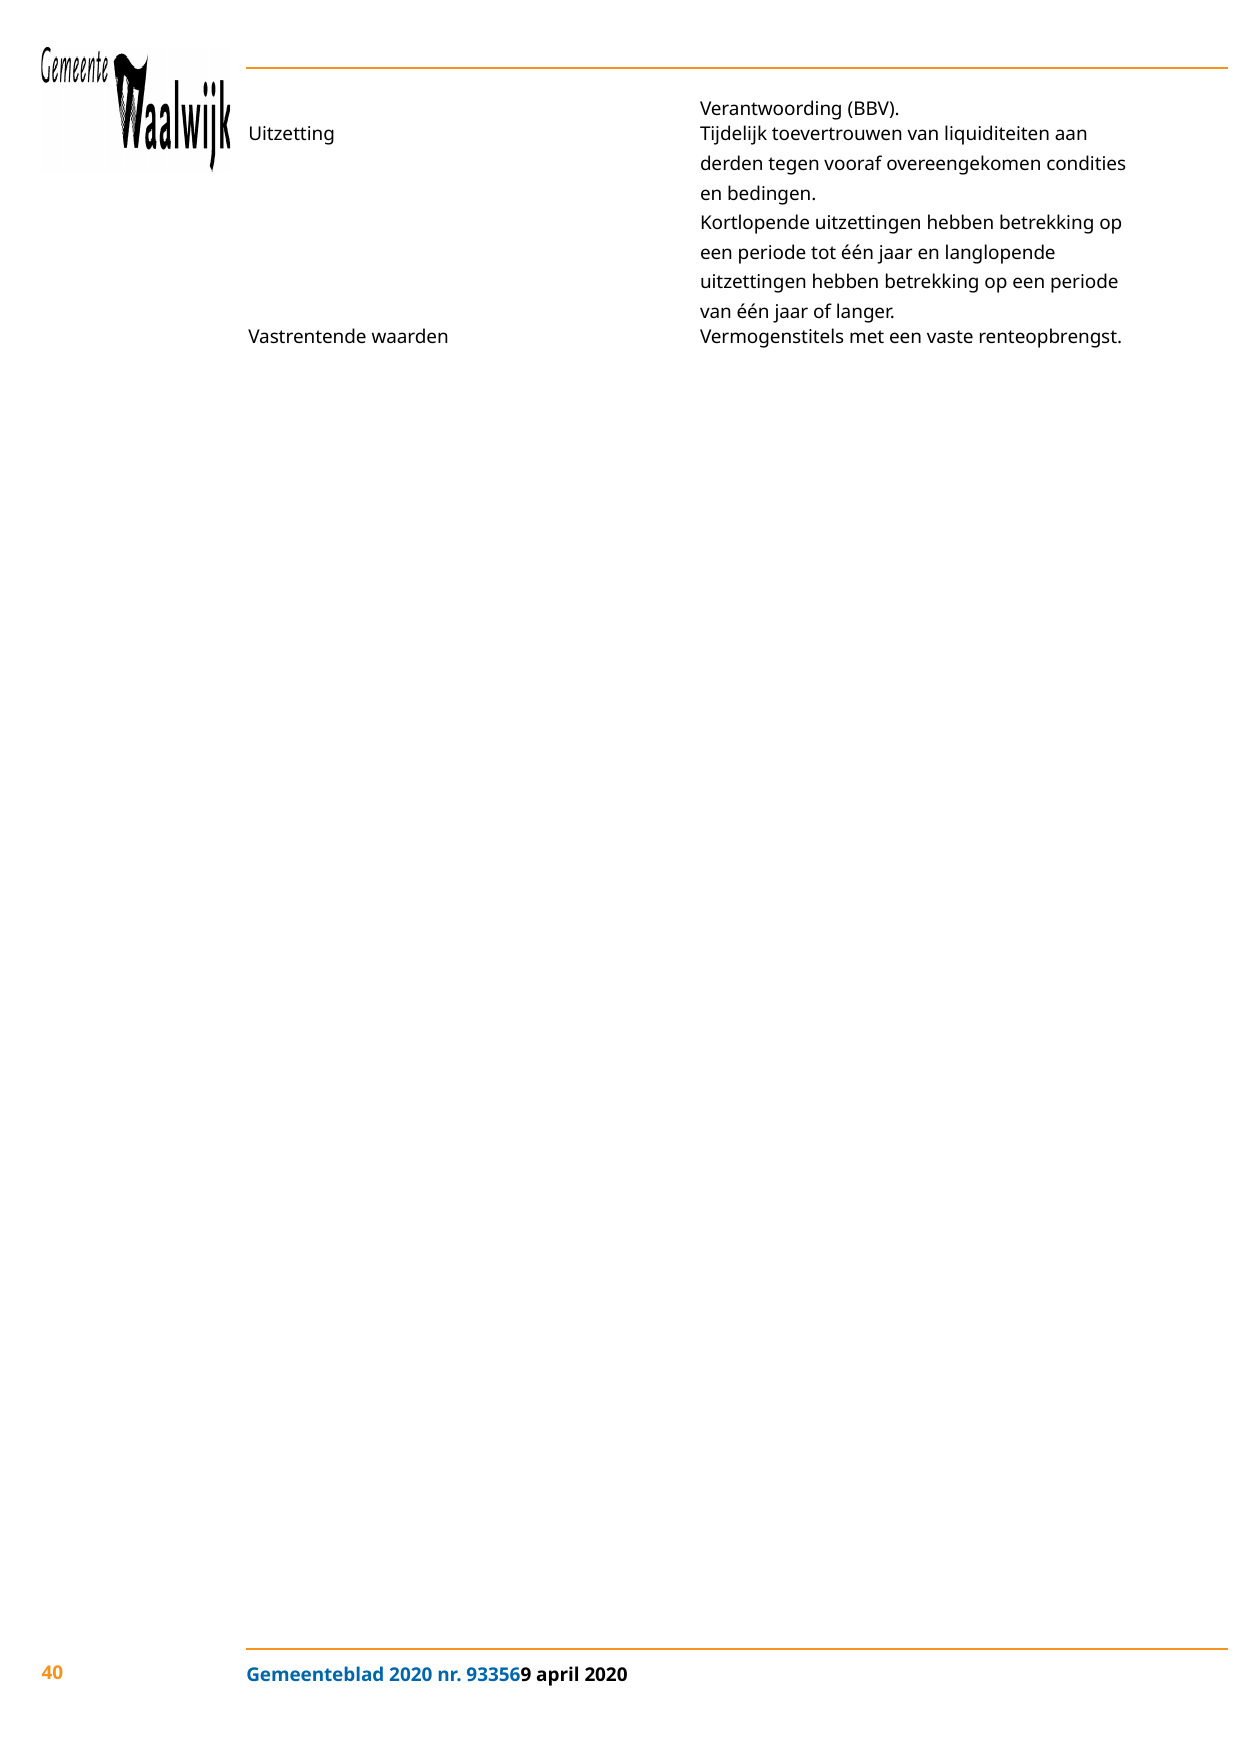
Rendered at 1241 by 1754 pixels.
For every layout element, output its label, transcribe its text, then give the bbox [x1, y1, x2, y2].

table_cell Vermogenstitels met een vaste renteopbrengst. [700, 324, 1152, 349]
picture [41, 47, 231, 172]
table_cell Tijdelijk toevertrouwen van liquiditeiten aan derden tegen vooraf overeengekomen condities en bedingen. Kortlopende uitzettingen hebben betrekking op een periode tot één jaar en langlopende uitzettingen hebben betrekking op een periode van één jaar of langer. [700, 121, 1152, 324]
table_cell Verantwoording (BBV). [700, 95, 1152, 121]
table_cell Uitzetting [248, 121, 700, 324]
table_cell Vastrentende waarden [248, 324, 700, 349]
table_cell [248, 95, 700, 121]
